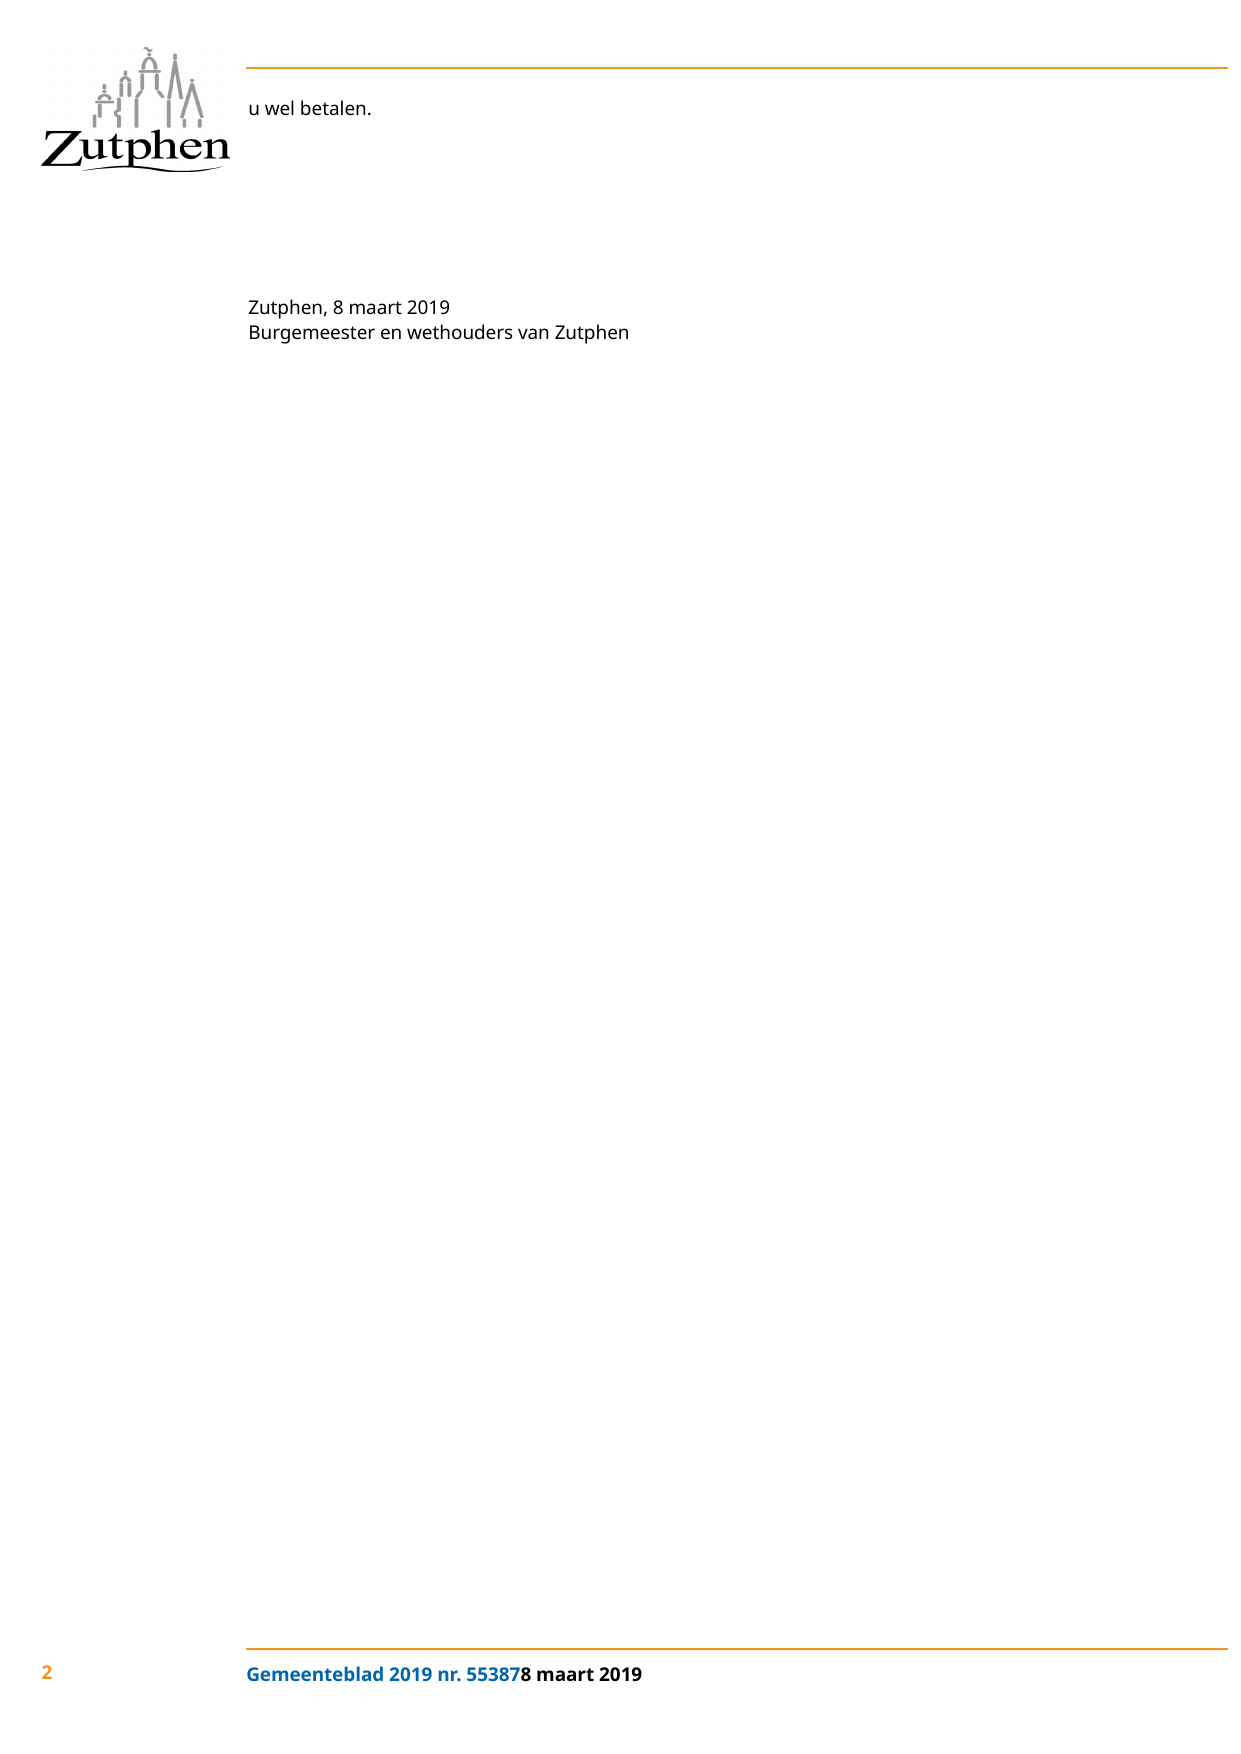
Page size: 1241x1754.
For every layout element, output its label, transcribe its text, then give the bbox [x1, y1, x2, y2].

picture [41, 47, 231, 172]
text u wel betalen. [248, 95, 1152, 121]
text Zutphen, 8 maart 2019 [248, 294, 1152, 319]
text Burgemeester en wethouders van Zutphen [248, 319, 1152, 345]
